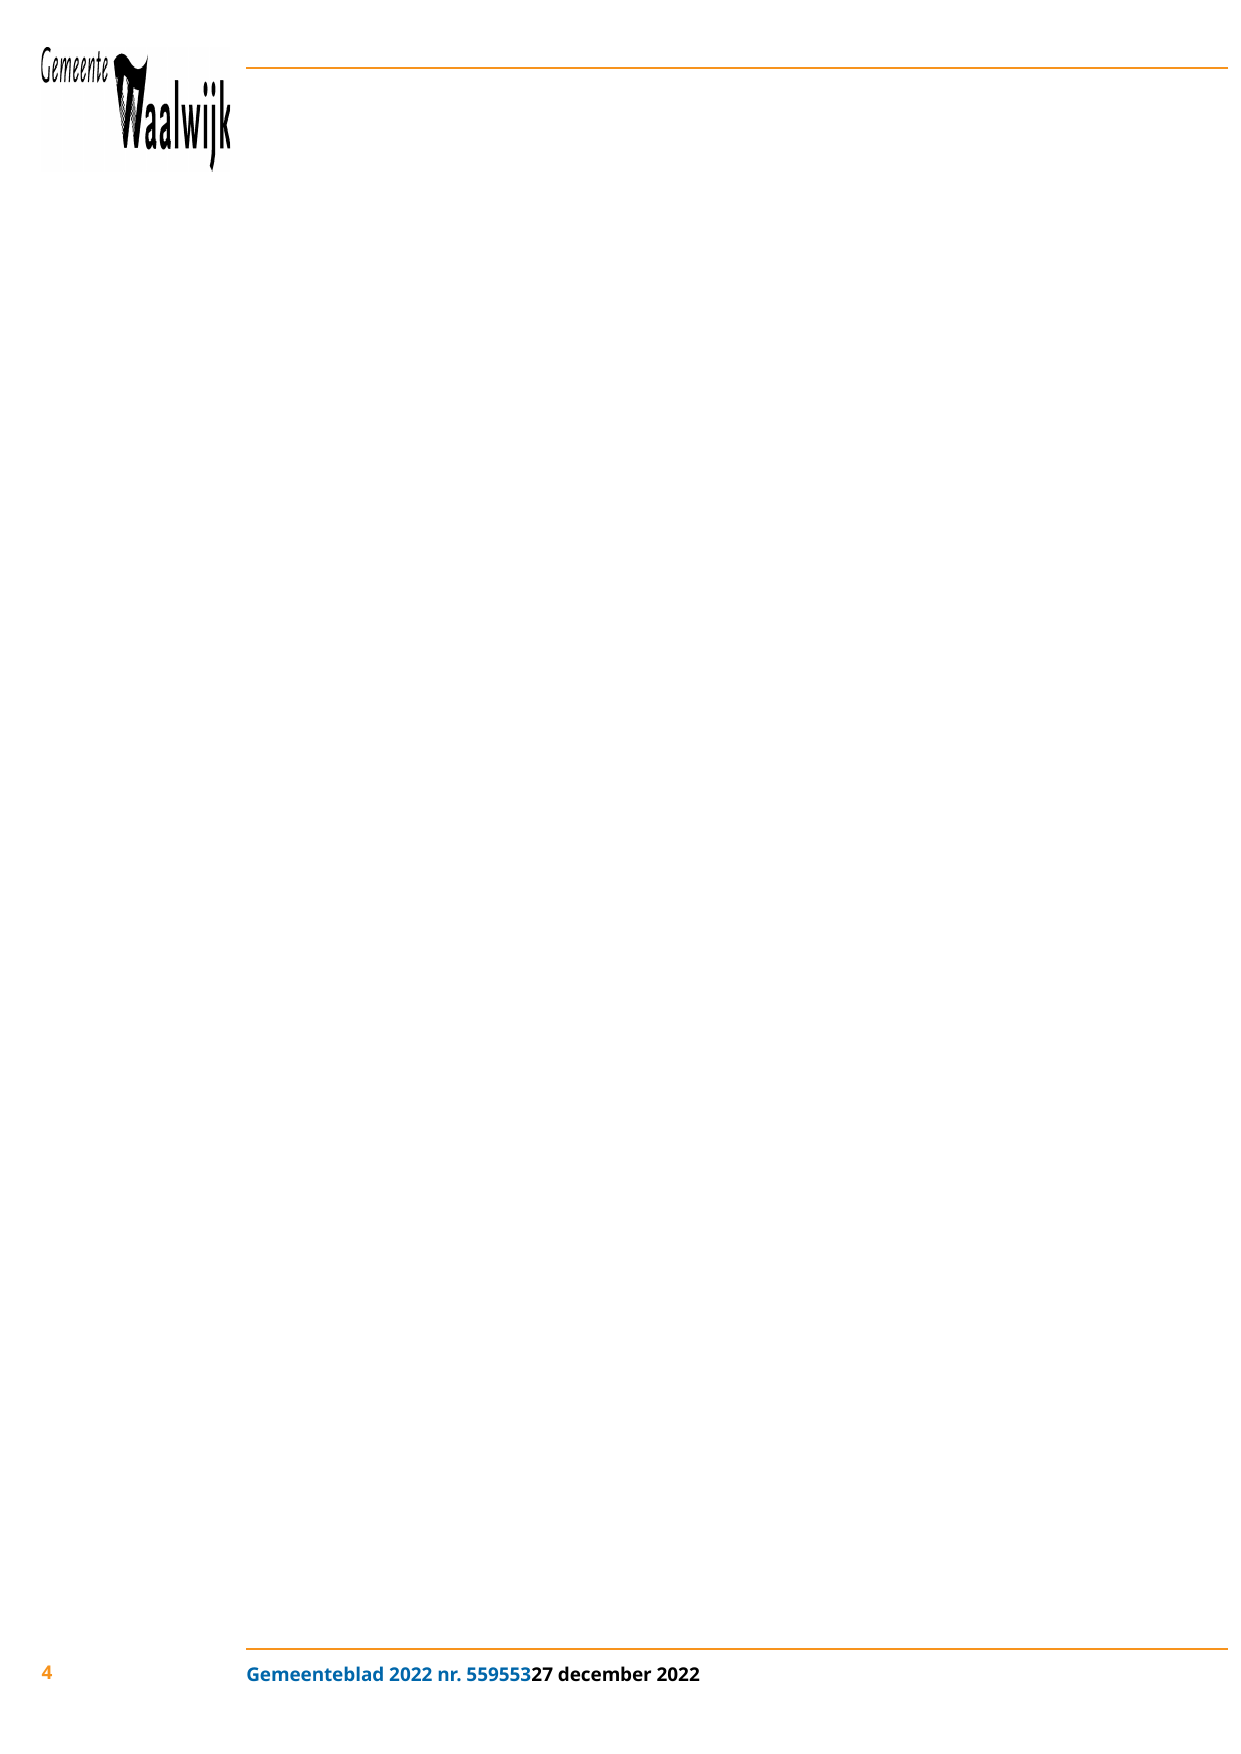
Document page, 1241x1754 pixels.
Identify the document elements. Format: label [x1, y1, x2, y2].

picture [41, 47, 231, 172]
